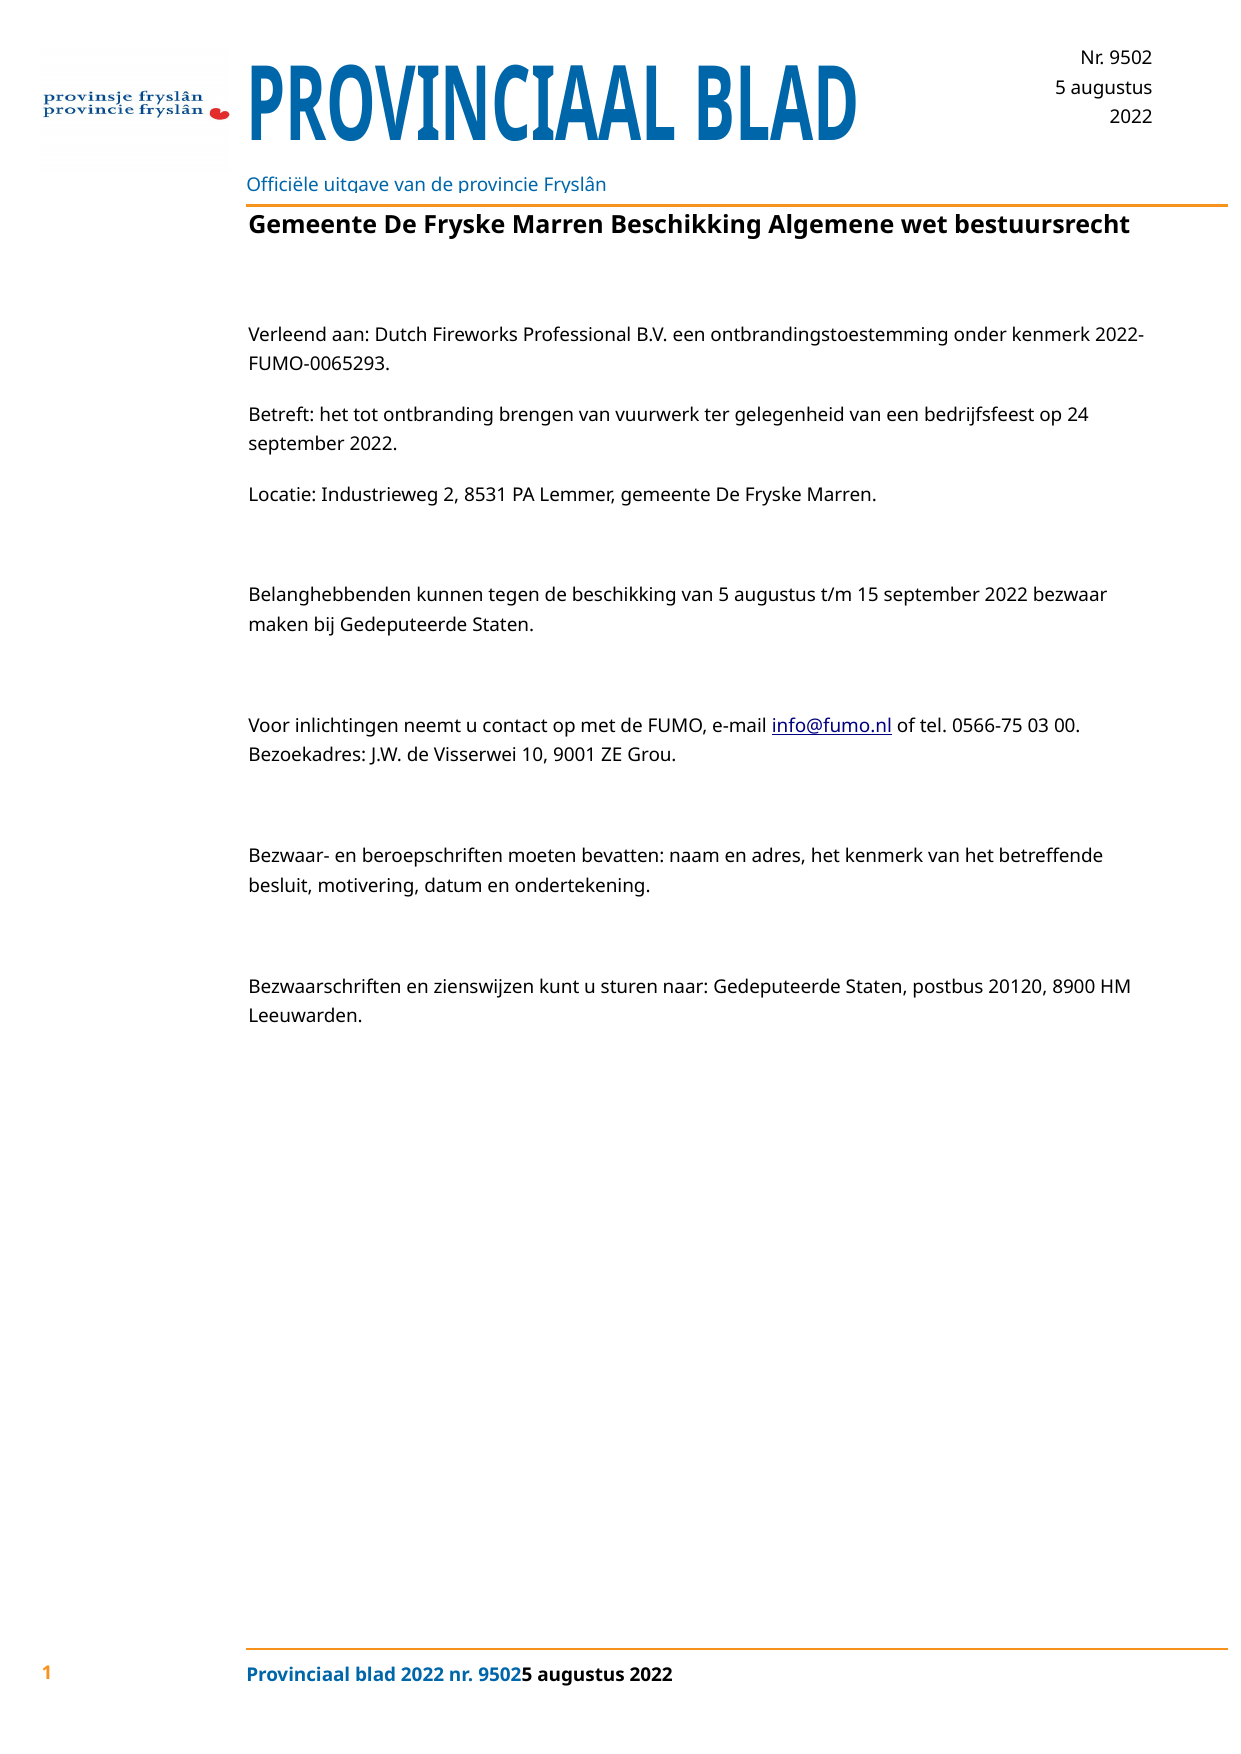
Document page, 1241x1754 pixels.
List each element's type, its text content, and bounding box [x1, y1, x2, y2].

text Locatie: Industrieweg 2, 8531 PA Lemmer, gemeente De Fryske Marren. [248, 481, 1152, 506]
text Bezwaarschriften en zienswijzen kunt u sturen naar: Gedeputeerde Staten, postbus 20120, 8900 HM Leeuwarden. [248, 973, 1152, 1028]
text Betreft: het tot ontbranding brengen van vuurwerk ter gelegenheid van een bedrijfsfeest op 24 september 2022. [248, 401, 1152, 456]
text Bezwaar- en beroepschriften moeten bevatten: naam en adres, het kenmerk van het betreffende besluit, motivering, datum en ondertekening. [248, 842, 1152, 898]
text Verleend aan: Dutch Fireworks Professional B.V. een ontbrandingstoestemming onder kenmerk 2022-FUMO-0065293. [248, 321, 1152, 376]
text Voor inlichtingen neemt u contact op met de FUMO, e-mail info@fumo.nl of tel. 0566-75 03 00. Bezoekadres: J.W. de Visserwei 10, 9001 ZE Grou. [248, 712, 1152, 767]
text Belanghebbenden kunnen tegen de beschikking van 5 augustus t/m 15 september 2022 bezwaar maken bij Gedeputeerde Staten. [248, 582, 1152, 637]
picture [41, 47, 231, 172]
text Gemeente De Fryske Marren Beschikking Algemene wet bestuursrecht [248, 207, 1152, 241]
